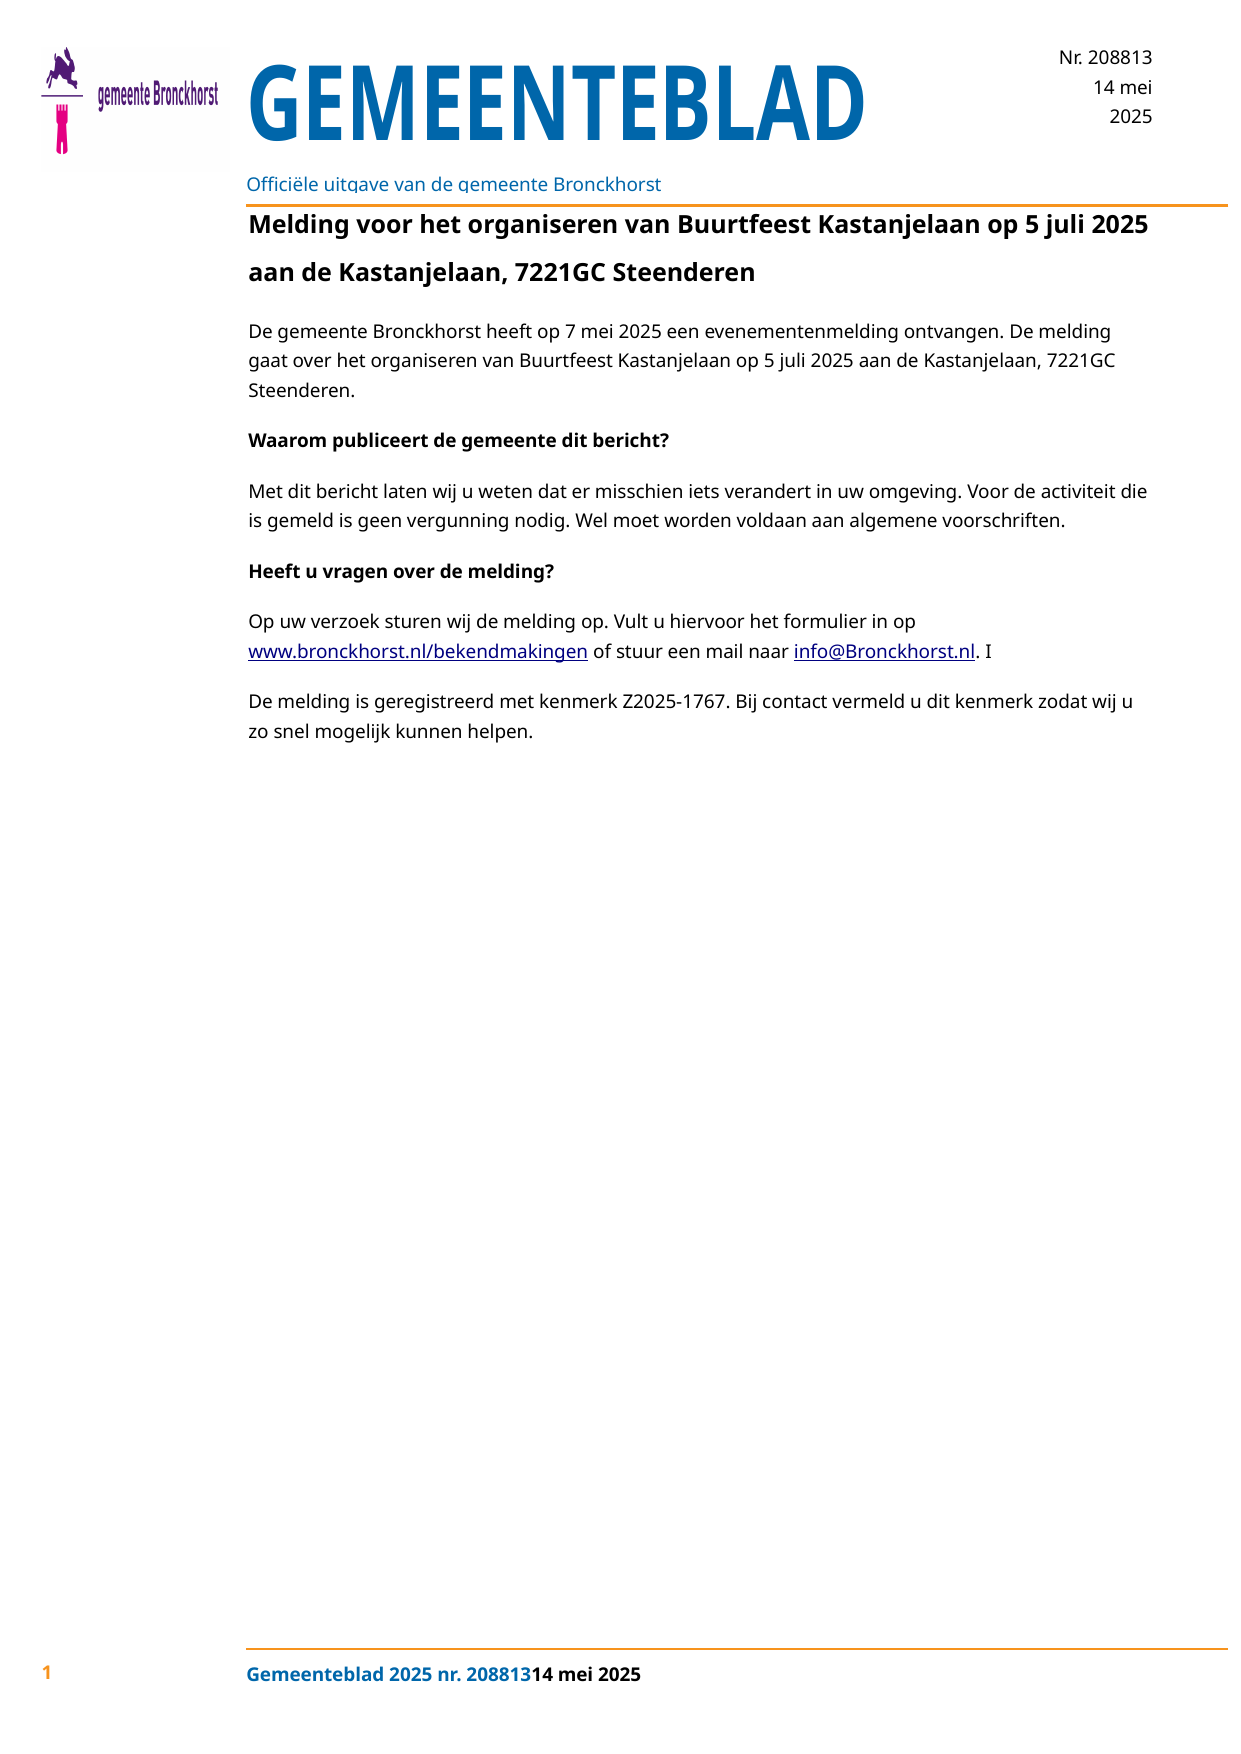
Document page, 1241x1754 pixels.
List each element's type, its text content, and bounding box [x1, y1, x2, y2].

text Heeft u vragen over de melding? [248, 558, 1152, 584]
text Waarom publiceert de gemeente dit bericht? [248, 427, 1152, 453]
text De melding is geregistreerd met kenmerk Z2025-1767. Bij contact vermeld u dit kenmerk zodat wij u zo snel mogelijk kunnen helpen. [248, 688, 1152, 744]
text Op uw verzoek sturen wij de melding op. Vult u hiervoor het formulier in op www.bronckhorst.nl/bekendmakingen of stuur een mail naar info@Bronckhorst.nl. I [248, 608, 1152, 664]
text Met dit bericht laten wij u weten dat er misschien iets verandert in uw omgeving. Voor de activiteit die is gemeld is geen vergunning nodig. Wel moet worden voldaan aan algemene voorschriften. [248, 478, 1152, 533]
text Melding voor het organiseren van Buurtfeest Kastanjelaan op 5 juli 2025 aan de Kastanjelaan, 7221GC Steenderen [248, 207, 1152, 288]
picture [41, 47, 231, 172]
text De gemeente Bronckhorst heeft op 7 mei 2025 een evenementenmelding ontvangen. De melding gaat over het organiseren van Buurtfeest Kastanjelaan op 5 juli 2025 aan de Kastanjelaan, 7221GC Steenderen. [248, 318, 1152, 403]
